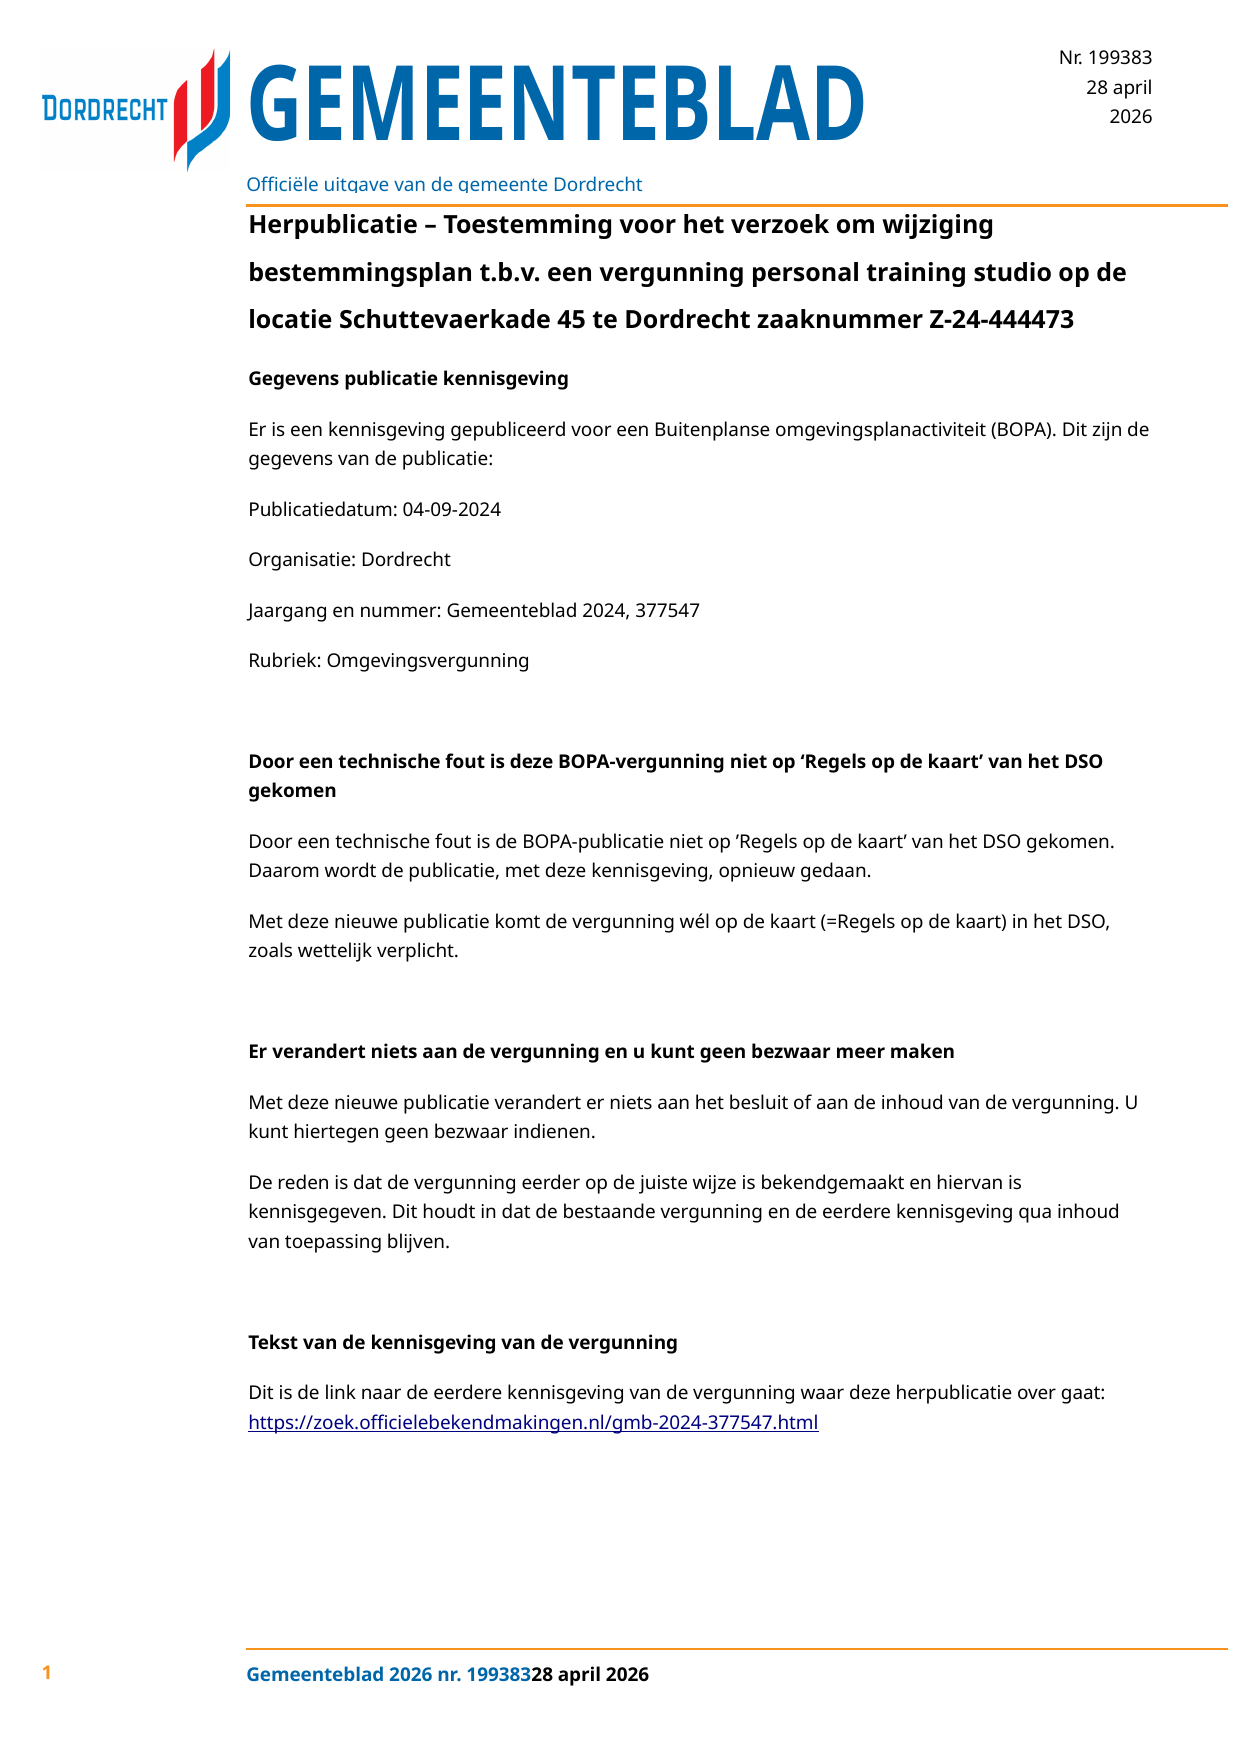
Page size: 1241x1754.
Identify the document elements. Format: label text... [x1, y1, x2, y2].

text Door een technische fout is deze BOPA-vergunning niet op ‘Regels op de kaart’ van het DSO gekomen [248, 748, 1152, 803]
text Er is een kennisgeving gepubliceerd voor een Buitenplanse omgevingsplanactiviteit (BOPA). Dit zijn de gegevens van de publicatie: [248, 416, 1152, 471]
text Publicatiedatum: 04-09-2024 [248, 496, 1152, 522]
text Rubriek: Omgevingsvergunning [248, 647, 1152, 673]
text De reden is dat de vergunning eerder op de juiste wijze is bekendgemaakt en hiervan is kennisgegeven. Dit houdt in dat de bestaande vergunning en de eerdere kennisgeving qua inhoud van toepassing blijven. [248, 1169, 1152, 1254]
text Herpublicatie – Toestemming voor het verzoek om wijziging bestemmingsplan t.b.v. een vergunning personal training studio op de locatie Schuttevaerkade 45 te Dordrecht zaaknummer Z-24-444473 [248, 207, 1152, 336]
text Gegevens publicatie kennisgeving [248, 366, 1152, 391]
text Met deze nieuwe publicatie komt de vergunning wél op de kaart (=Regels op de kaart) in het DSO, zoals wettelijk verplicht. [248, 908, 1152, 963]
text Organisatie: Dordrecht [248, 546, 1152, 572]
text Met deze nieuwe publicatie verandert er niets aan het besluit of aan de inhoud van de vergunning. U kunt hiertegen geen bezwaar indienen. [248, 1089, 1152, 1144]
picture [41, 47, 231, 172]
text Jaargang en nummer: Gemeenteblad 2024, 377547 [248, 597, 1152, 622]
text Tekst van de kennisgeving van de vergunning [248, 1329, 1152, 1354]
text Door een technische fout is de BOPA-publicatie niet op ’Regels op de kaart’ van het DSO gekomen. Daarom wordt de publicatie, met deze kennisgeving, opnieuw gedaan. [248, 828, 1152, 883]
text Er verandert niets aan de vergunning en u kunt geen bezwaar meer maken [248, 1038, 1152, 1064]
text Dit is de link naar de eerdere kennisgeving van de vergunning waar deze herpublicatie over gaat: https://zoek.officielebekendmakingen.nl/gmb-2024-377547.html [248, 1379, 1152, 1434]
